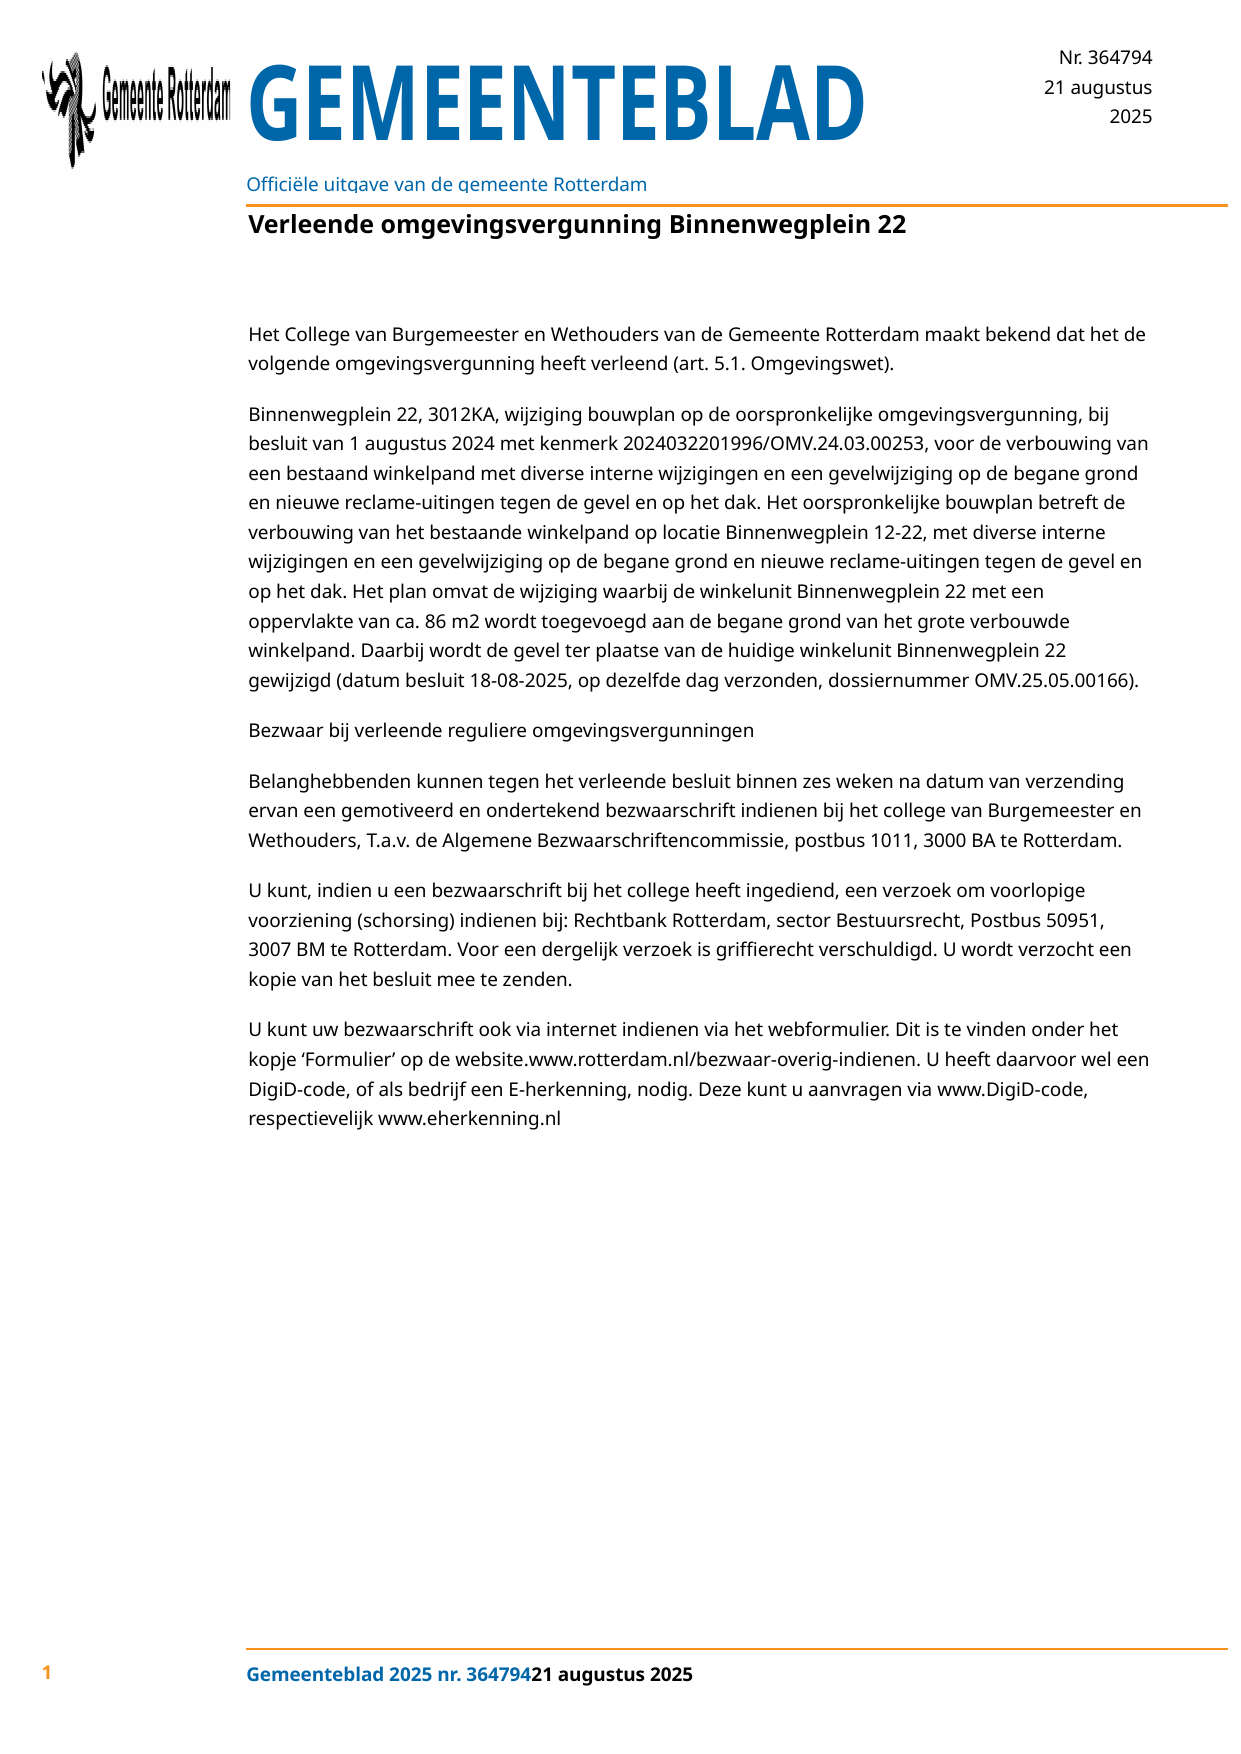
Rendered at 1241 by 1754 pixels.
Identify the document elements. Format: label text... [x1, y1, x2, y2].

picture [41, 47, 231, 172]
text Bezwaar bij verleende reguliere omgevingsvergunningen [248, 717, 1152, 743]
text U kunt uw bezwaarschrift ook via internet indienen via het webformulier. Dit is te vinden onder het kopje ‘Formulier’ op de website.www.rotterdam.nl/bezwaar-overig-indienen. U heeft daarvoor wel een DigiD-code, of als bedrijf een E-herkenning, nodig. Deze kunt u aanvragen via www.DigiD-code, respectievelijk www.eherkenning.nl [248, 1017, 1152, 1131]
text Verleende omgevingsvergunning Binnenwegplein 22 [248, 207, 1152, 241]
text U kunt, indien u een bezwaarschrift bij het college heeft ingediend, een verzoek om voorlopige voorziening (schorsing) indienen bij: Rechtbank Rotterdam, sector Bestuursrecht, Postbus 50951, 3007 BM te Rotterdam. Voor een dergelijk verzoek is griffierecht verschuldigd. U wordt verzocht een kopie van het besluit mee te zenden. [248, 877, 1152, 992]
text Binnenwegplein 22, 3012KA, wijziging bouwplan op de oorspronkelijke omgevingsvergunning, bij besluit van 1 augustus 2024 met kenmerk 2024032201996/OMV.24.03.00253, voor de verbouwing van een bestaand winkelpand met diverse interne wijzigingen en een gevelwijziging op de begane grond en nieuwe reclame-uitingen tegen de gevel en op het dak. Het oorspronkelijke bouwplan betreft de verbouwing van het bestaande winkelpand op locatie Binnenwegplein 12-22, met diverse interne wijzigingen en een gevelwijziging op de begane grond en nieuwe reclame-uitingen tegen de gevel en op het dak. Het plan omvat de wijziging waarbij de winkelunit Binnenwegplein 22 met een oppervlakte van ca. 86 m2 wordt toegevoegd aan de begane grond van het grote verbouwde winkelpand. Daarbij wordt de gevel ter plaatse van de huidige winkelunit Binnenwegplein 22 gewijzigd (datum besluit 18-08-2025, op dezelfde dag verzonden, dossiernummer OMV.25.05.00166). [248, 401, 1152, 693]
text Het College van Burgemeester en Wethouders van de Gemeente Rotterdam maakt bekend dat het de volgende omgevingsvergunning heeft verleend (art. 5.1. Omgevingswet). [248, 321, 1152, 376]
text Belanghebbenden kunnen tegen het verleende besluit binnen zes weken na datum van verzending ervan een gemotiveerd en ondertekend bezwaarschrift indienen bij het college van Burgemeester en Wethouders, T.a.v. de Algemene Bezwaarschriftencommissie, postbus 1011, 3000 BA te Rotterdam. [248, 768, 1152, 853]
